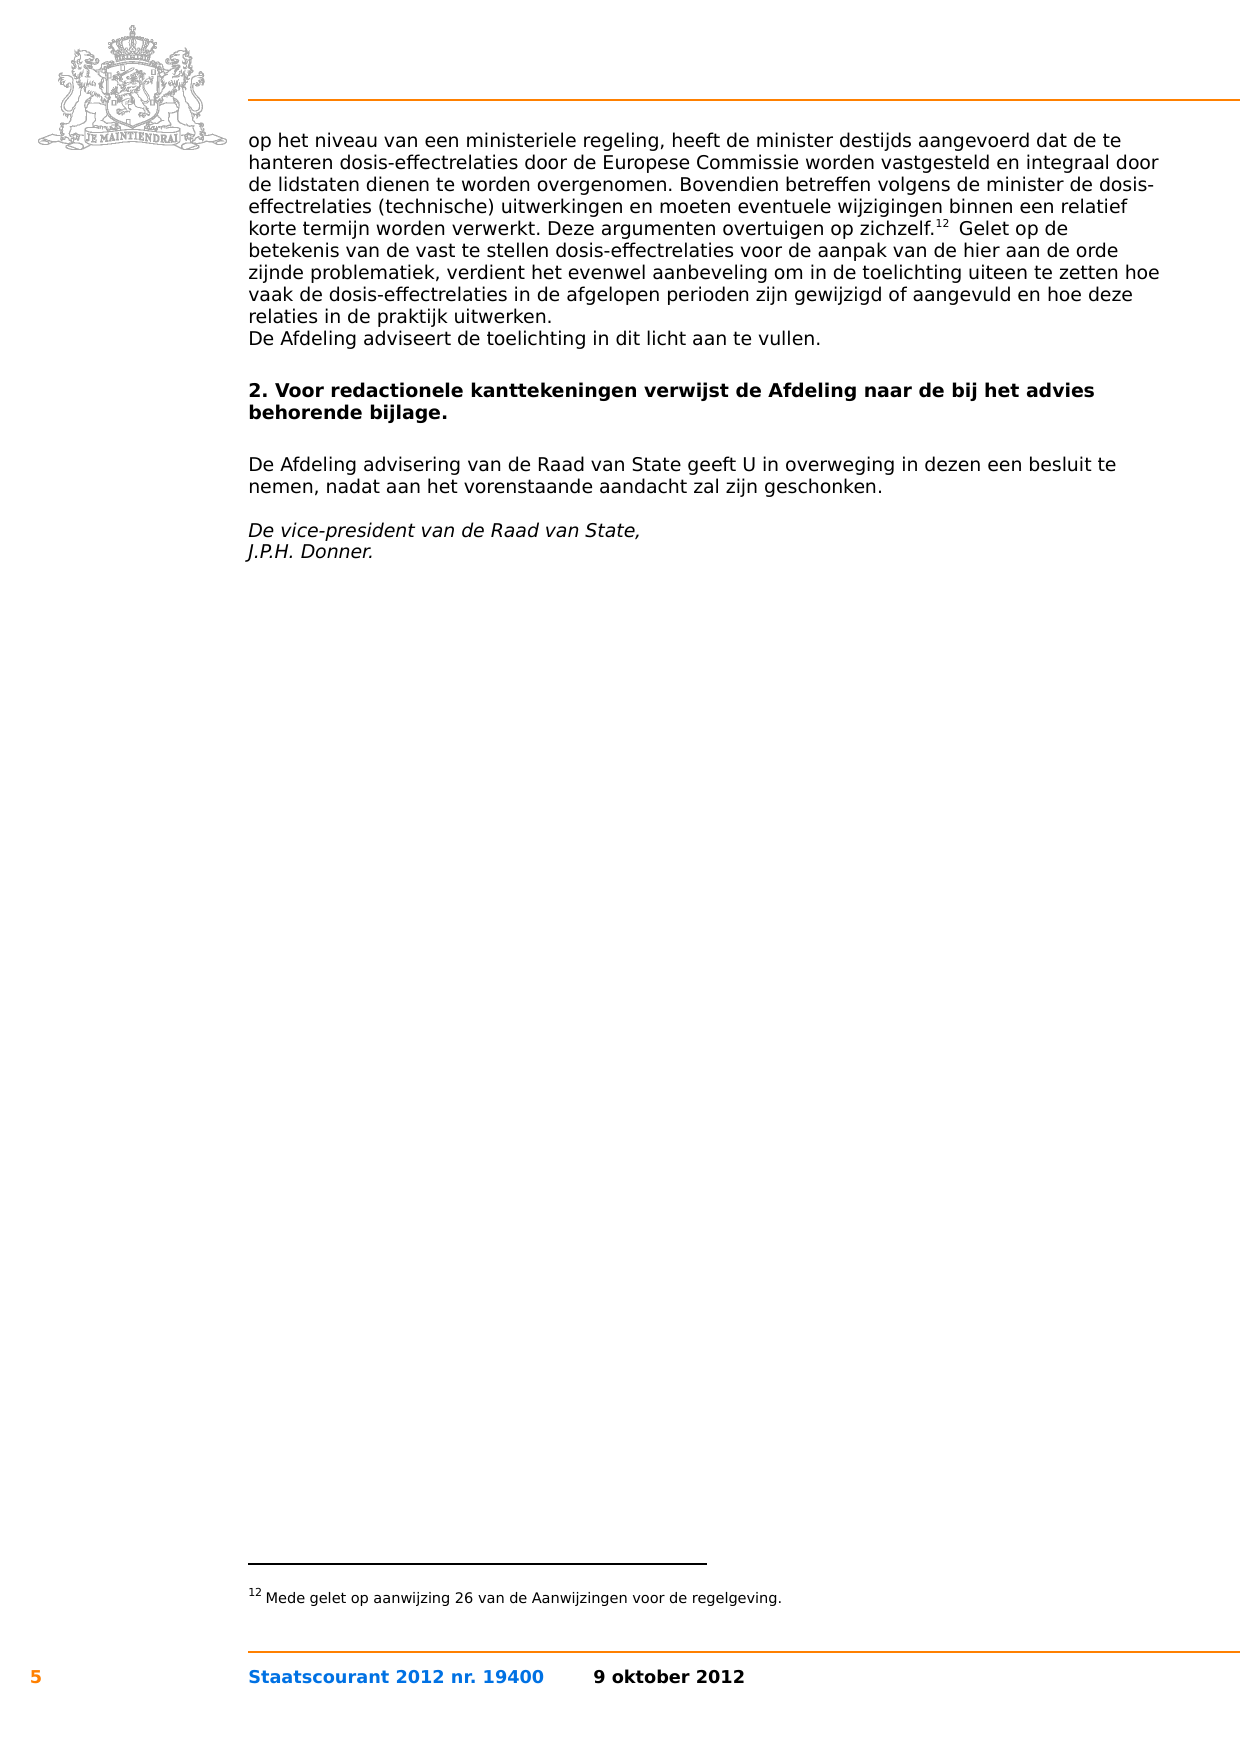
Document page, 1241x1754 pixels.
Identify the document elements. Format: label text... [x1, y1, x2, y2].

text Mede gelet op aanwijzing 26 van de Aanwijzingen voor de regelgeving. [248, 1586, 1163, 1608]
text De Afdeling adviseert de toelichting in dit licht aan te vullen. [248, 328, 1163, 350]
text De vice-president van de Raad van State, J.P.H. Donner. [248, 519, 1163, 563]
subtitle 2. Voor redactionele kanttekeningen verwijst de Afdeling naar de bij het advies behorende bijlage. [248, 380, 1163, 424]
text op het niveau van een ministeriele regeling, heeft de minister destijds aangevoerd dat de te hanteren dosis-effectrelaties door de Europese Commissie worden vastgesteld en integraal door de lidstaten dienen te worden overgenomen. Bovendien betreffen volgens de minister de dosis-effectrelaties (technische) uitwerkingen en moeten eventuele wijzigingen binnen een relatief korte termijn worden verwerkt. Deze argumenten overtuigen op zichzelf. Gelet op de betekenis van de vast te stellen dosis-effectrelaties voor de aanpak van de hier aan de orde zijnde problematiek, verdient het evenwel aanbeveling om in de toelichting uiteen te zetten hoe vaak de dosis-effectrelaties in de afgelopen perioden zijn gewijzigd of aangevuld en hoe deze relaties in de praktijk uitwerken. [248, 130, 1163, 328]
picture [38, 25, 227, 150]
text De Afdeling advisering van de Raad van State geeft U in overweging in dezen een besluit te nemen, nadat aan het vorenstaande aandacht zal zijn geschonken. [248, 454, 1163, 498]
